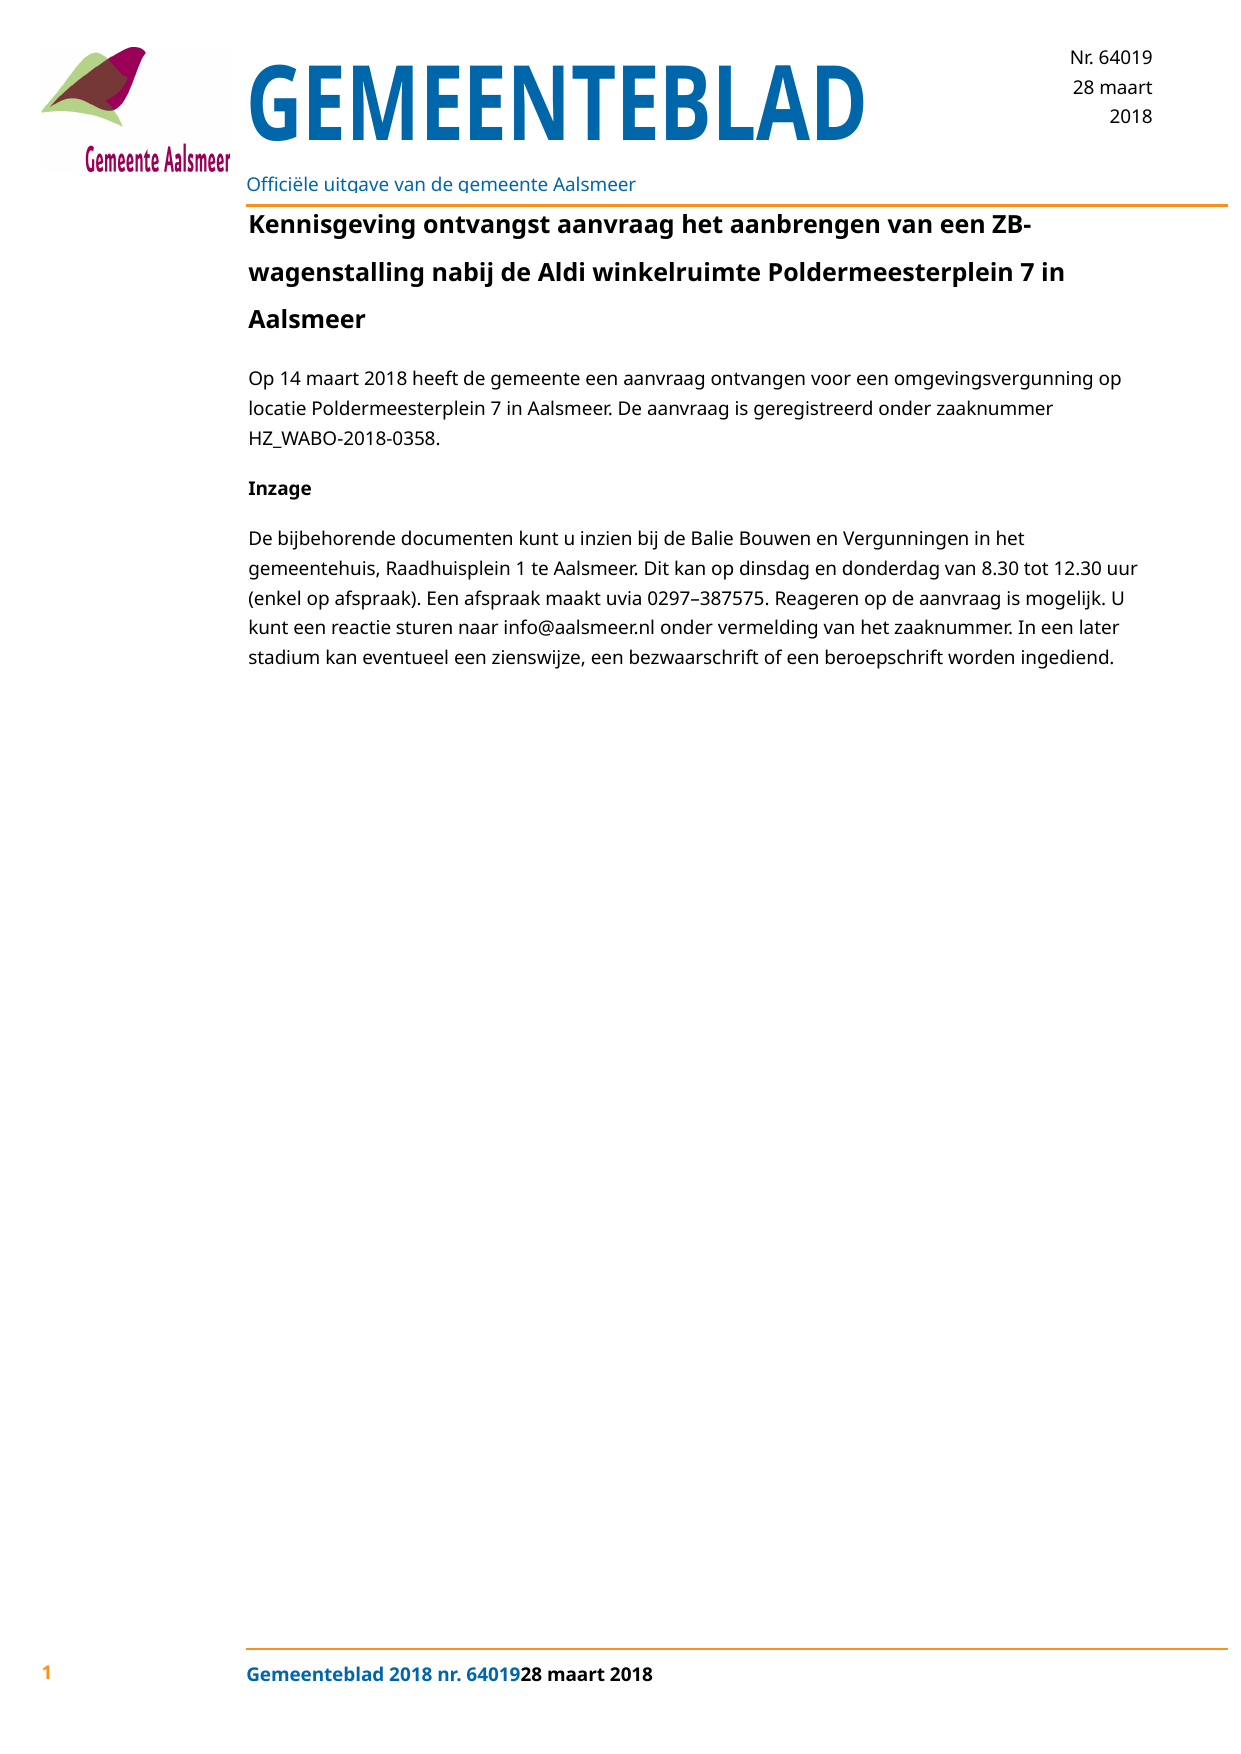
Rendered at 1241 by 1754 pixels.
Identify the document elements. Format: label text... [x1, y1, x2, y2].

text Inzage [248, 475, 1152, 501]
text De bijbehorende documenten kunt u inzien bij de Balie Bouwen en Vergunningen in het gemeentehuis, Raadhuisplein 1 te Aalsmeer. Dit kan op dinsdag en donderdag van 8.30 tot 12.30 uur (enkel op afspraak). Een afspraak maakt uvia 0297–387575. Reageren op de aanvraag is mogelijk. U kunt een reactie sturen naar info@aalsmeer.nl onder vermelding van het zaaknummer. In een later stadium kan eventueel een zienswijze, een bezwaarschrift of een beroepschrift worden ingediend. [248, 526, 1152, 669]
picture [41, 47, 231, 172]
text Kennisgeving ontvangst aanvraag het aanbrengen van een ZB-wagenstalling nabij de Aldi winkelruimte Poldermeesterplein 7 in Aalsmeer [248, 207, 1152, 336]
text Op 14 maart 2018 heeft de gemeente een aanvraag ontvangen voor een omgevingsvergunning op locatie Poldermeesterplein 7 in Aalsmeer. De aanvraag is geregistreerd onder zaaknummer HZ_WABO-2018-0358. [248, 366, 1152, 450]
